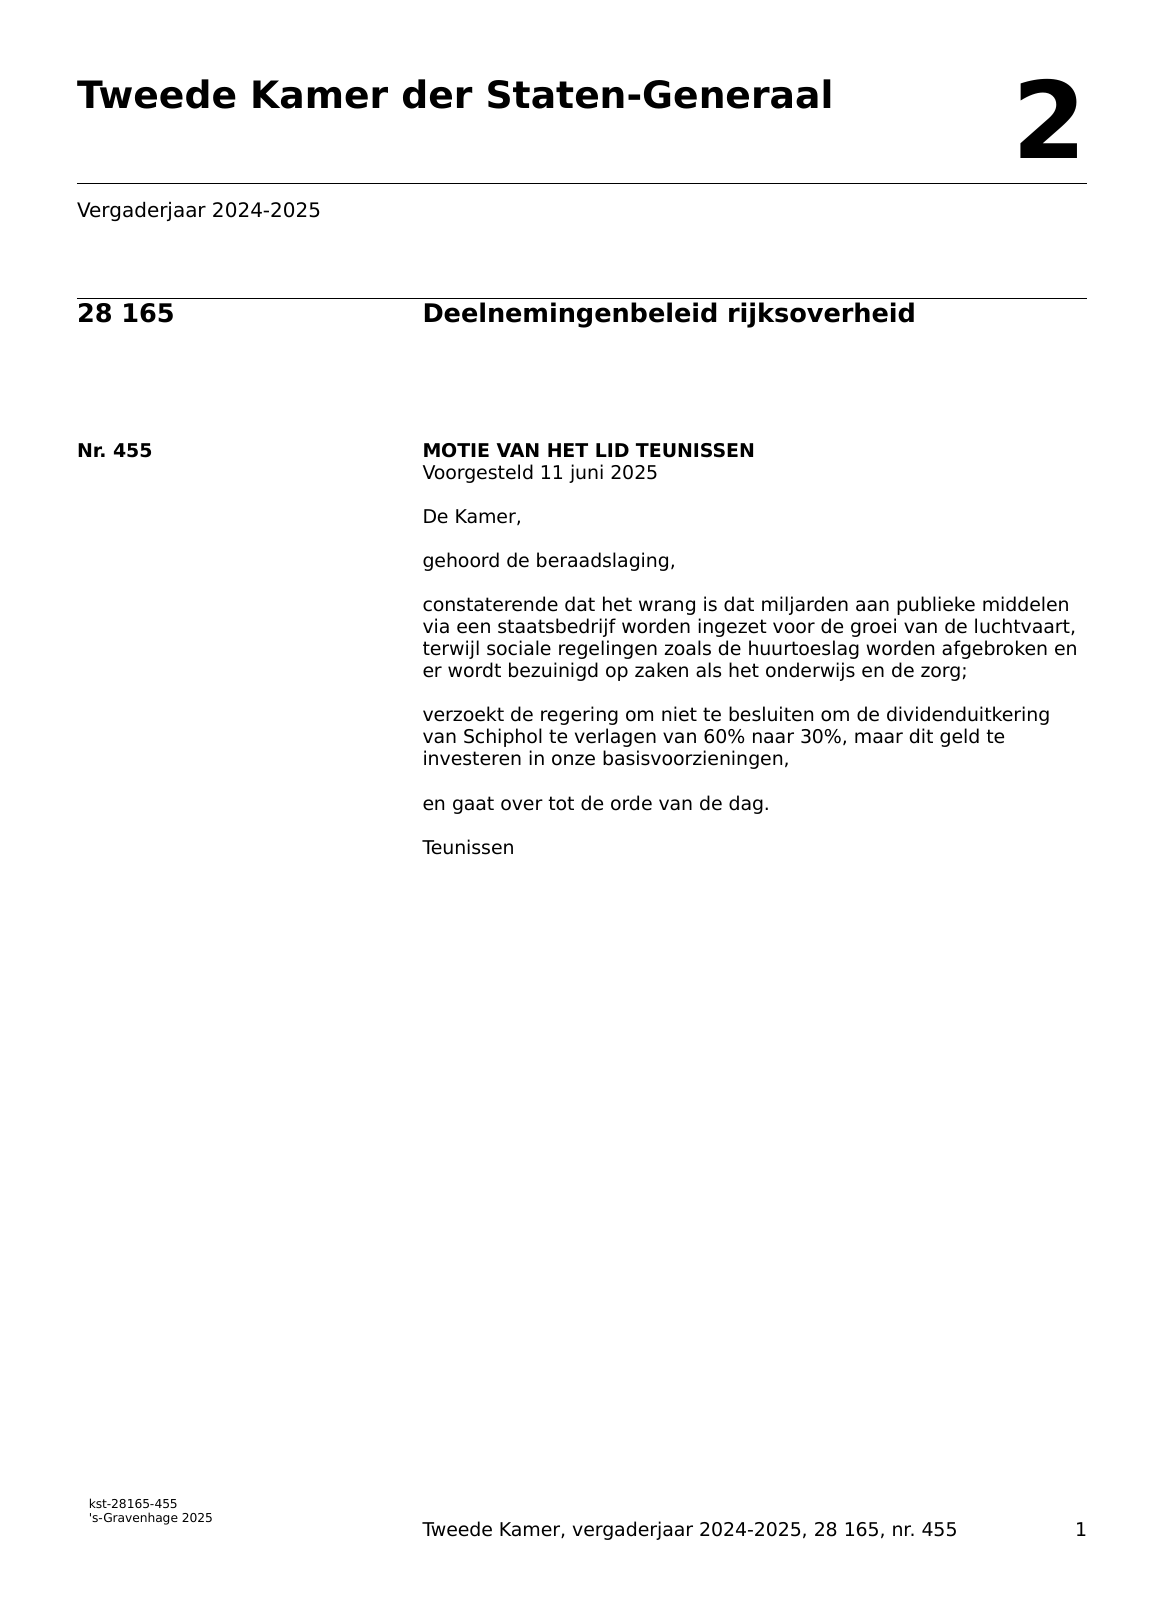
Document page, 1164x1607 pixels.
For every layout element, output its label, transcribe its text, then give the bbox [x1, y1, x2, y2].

table_cell Vergaderjaar 2024-2025 [77, 184, 1087, 298]
text constaterende dat het wrang is dat miljarden aan publieke middelen via een staatsbedrijf worden ingezet voor de groei van de luchtvaart, terwijl sociale regelingen zoals de huurtoeslag worden afgebroken en er wordt bezuinigd op zaken als het onderwijs en de zorg; [422, 594, 1087, 682]
text Voorgesteld 11 juni 2025 [422, 462, 1087, 484]
subtitle Nr. 455 MOTIE VAN HET LID TEUNISSEN [77, 440, 1087, 462]
text kst-28165-455 [88, 1497, 323, 1511]
text 's-Gravenhage 2025 [88, 1511, 323, 1525]
table_header Tweede Kamer der Staten-Generaal [77, 59, 886, 183]
table_header 2 [886, 59, 1087, 183]
text gehoord de beraadslaging, [422, 550, 1087, 572]
text verzoekt de regering om niet te besluiten om de dividenduitkering van Schiphol te verlagen van 60% naar 30%, maar dit geld te investeren in onze basisvoorzieningen, [422, 704, 1087, 770]
subtitle 28 165 Deelnemingenbeleid rijksoverheid [77, 299, 1087, 329]
text De Kamer, [422, 506, 1087, 528]
text Teunissen [422, 837, 1087, 858]
text en gaat over tot de orde van de dag. [422, 792, 1087, 814]
